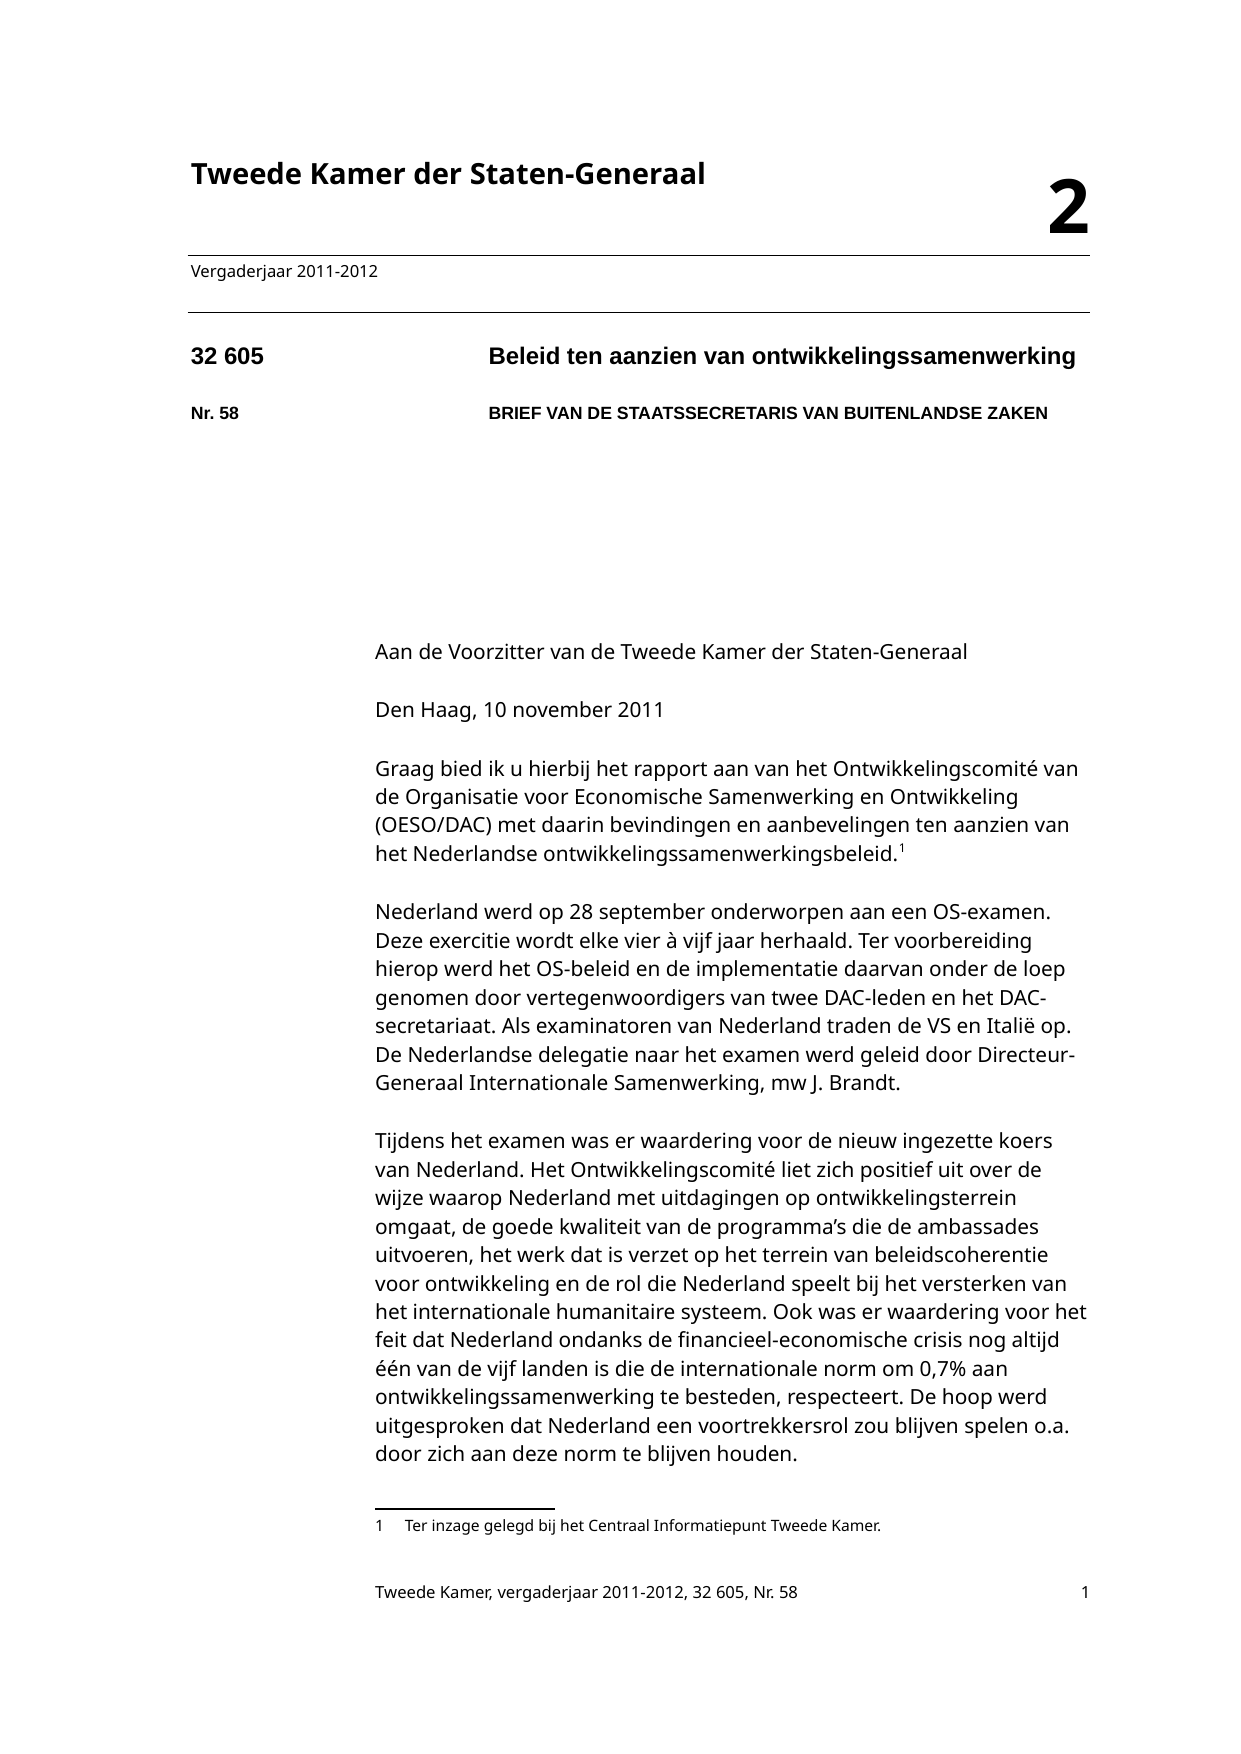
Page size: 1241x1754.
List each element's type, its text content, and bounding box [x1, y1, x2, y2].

table_cell Beleid ten aanzien van ontwikkelingssamenwerking [485, 339, 1090, 399]
table_cell [485, 256, 1090, 312]
table_cell 32 605 [188, 339, 485, 399]
text Ter inzage gelegd bij het Centraal Informatiepunt Tweede Kamer. [375, 1508, 1090, 1536]
text Nederland werd op 28 september onderworpen aan een OS-examen. Deze exercitie wordt elke vier à vijf jaar herhaald. Ter voorbereiding hierop werd het OS-beleid en de implementatie daarvan onder de loep genomen door vertegenwoordigers van twee DAC-leden en het DAC-secretariaat. Als examinatoren van Nederland traden de VS en Italië op. De Nederlandse delegatie naar het examen werd geleid door Directeur-Generaal Internationale Samenwerking, mw J. Brandt. [375, 897, 1090, 1097]
text Den Haag, 10 november 2011 [375, 695, 1090, 724]
table_cell Vergaderjaar 2011-2012 [188, 256, 485, 312]
text Aan de Voorzitter van de Tweede Kamer der Staten-Generaal [375, 637, 1090, 665]
table_cell Nr. 58 [188, 399, 485, 518]
text Graag bied ik u hierbij het rapport aan van het Ontwikkelingscomité van de Organisatie voor Economische Samenwerking en Ontwikkeling (OESO/DAC) met daarin bevindingen en aanbevelingen ten aanzien van het Nederlandse ontwikkelingssamenwerkingsbeleid. [375, 754, 1090, 867]
table_header 2 [910, 150, 1090, 255]
text Tijdens het examen was er waardering voor de nieuw ingezette koers van Nederland. Het Ontwikkelingscomité liet zich positief uit over de wijze waarop Nederland met uitdagingen op ontwikkelingsterrein omgaat, de goede kwaliteit van de programma’s die de ambassades uitvoeren, het werk dat is verzet op het terrein van beleidscoherentie voor ontwikkeling en de rol die Nederland speelt bij het versterken van het internationale humanitaire systeem. Ook was er waardering voor het feit dat Nederland ondanks de financieel-economische crisis nog altijd één van de vijf landen is die de internationale norm om 0,7% aan ontwikkelingssamenwerking te besteden, respecteert. De hoop werd uitgesproken dat Nederland een voortrekkersrol zou blijven spelen o.a. door zich aan deze norm te blijven houden. [375, 1127, 1090, 1468]
table_cell BRIEF VAN DE STAATSSECRETARIS VAN BUITENLANDSE ZAKEN [485, 399, 1090, 518]
table_cell [188, 313, 485, 339]
table_cell [485, 313, 1090, 339]
table_header Tweede Kamer der Staten-Generaal [188, 150, 909, 255]
